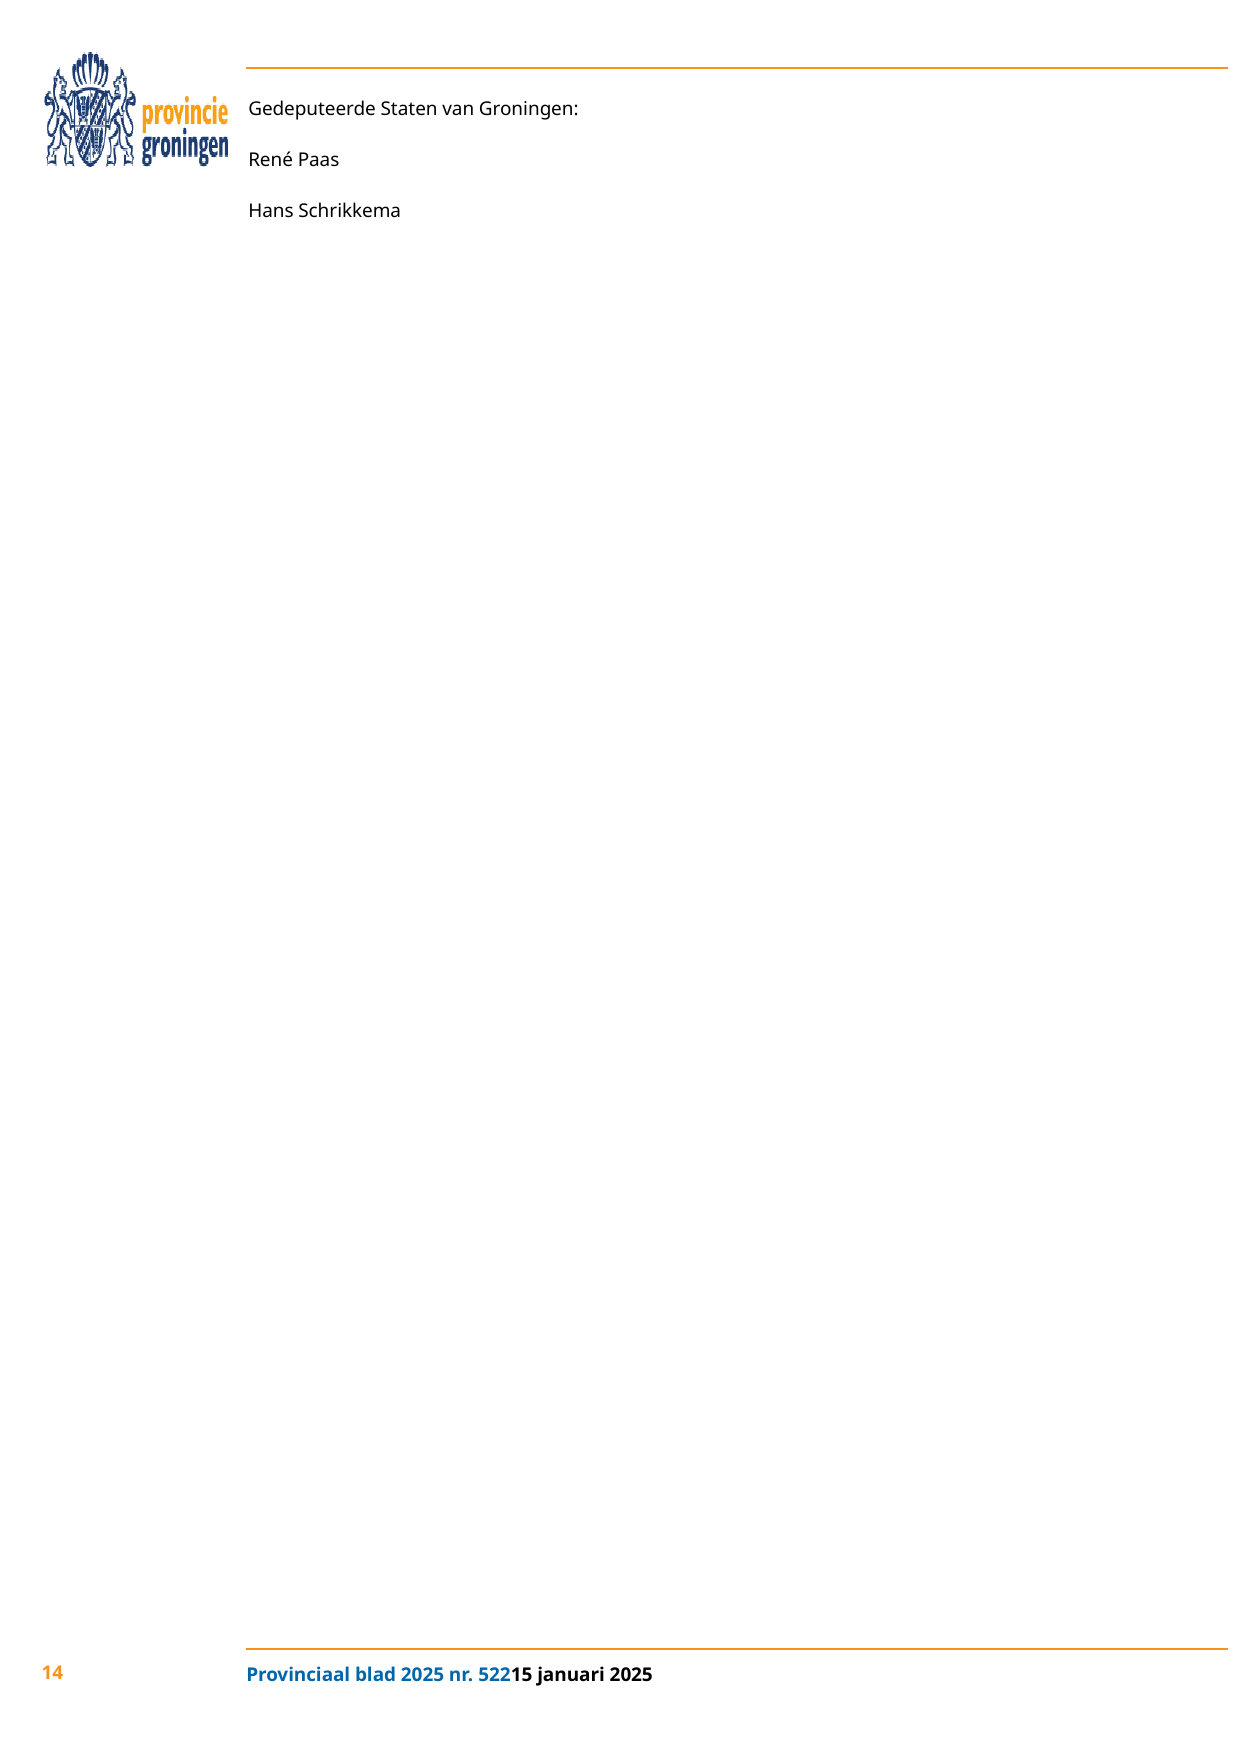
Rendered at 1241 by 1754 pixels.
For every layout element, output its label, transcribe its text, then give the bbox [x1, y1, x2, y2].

text Gedeputeerde Staten van Groningen: [248, 95, 1152, 121]
text René Paas [248, 146, 1152, 172]
text Hans Schrikkema [248, 198, 1152, 223]
picture [41, 47, 231, 172]
